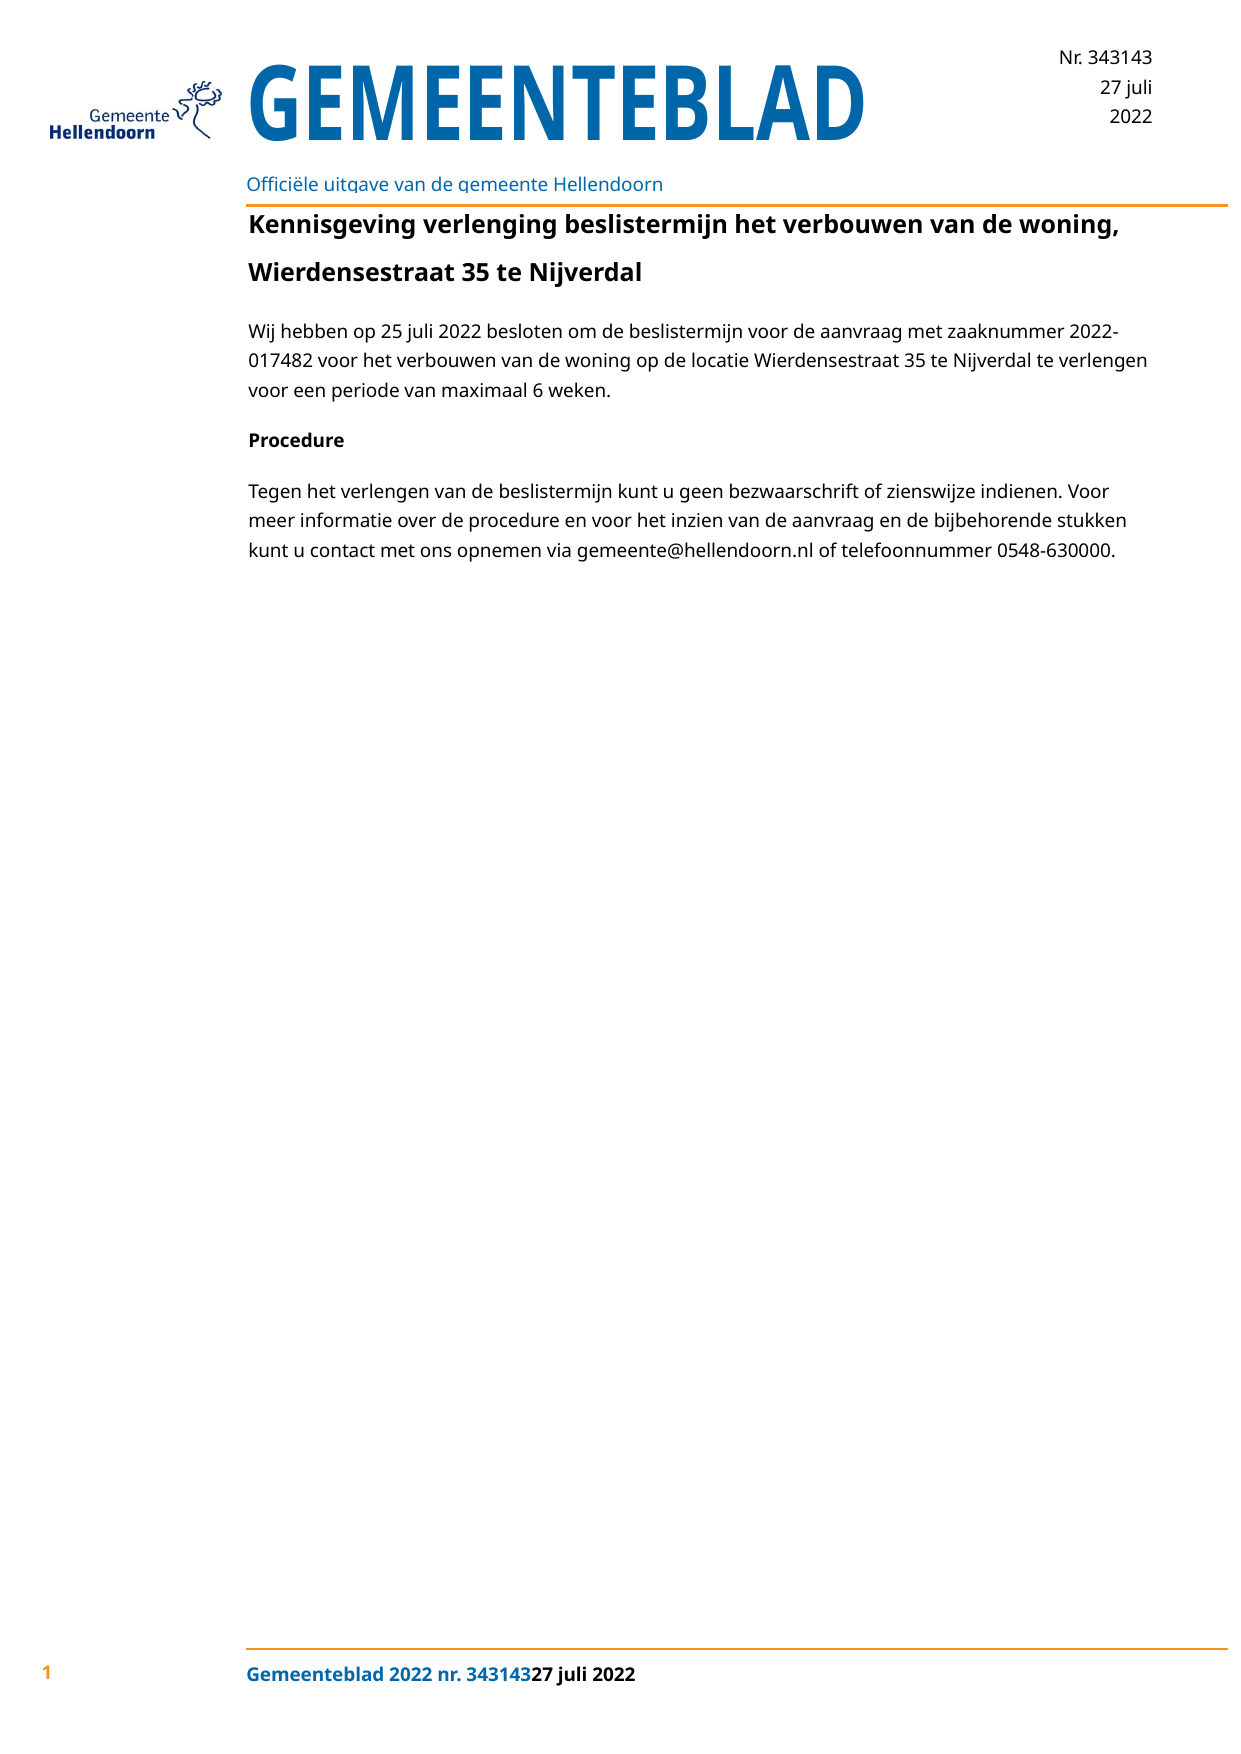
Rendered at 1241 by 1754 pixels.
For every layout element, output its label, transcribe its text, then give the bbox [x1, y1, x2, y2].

text Procedure [248, 427, 1152, 453]
text Tegen het verlengen van de beslistermijn kunt u geen bezwaarschrift of zienswijze indienen. Voor meer informatie over de procedure en voor het inzien van de aanvraag en de bijbehorende stukken kunt u contact met ons opnemen via gemeente@hellendoorn.nl of telefoonnummer 0548-630000. [248, 478, 1152, 563]
text Kennisgeving verlenging beslistermijn het verbouwen van de woning, Wierdensestraat 35 te Nijverdal [248, 207, 1152, 288]
picture [41, 47, 231, 172]
text Wij hebben op 25 juli 2022 besloten om de beslistermijn voor de aanvraag met zaaknummer 2022-017482 voor het verbouwen van de woning op de locatie Wierdensestraat 35 te Nijverdal te verlengen voor een periode van maximaal 6 weken. [248, 318, 1152, 403]
